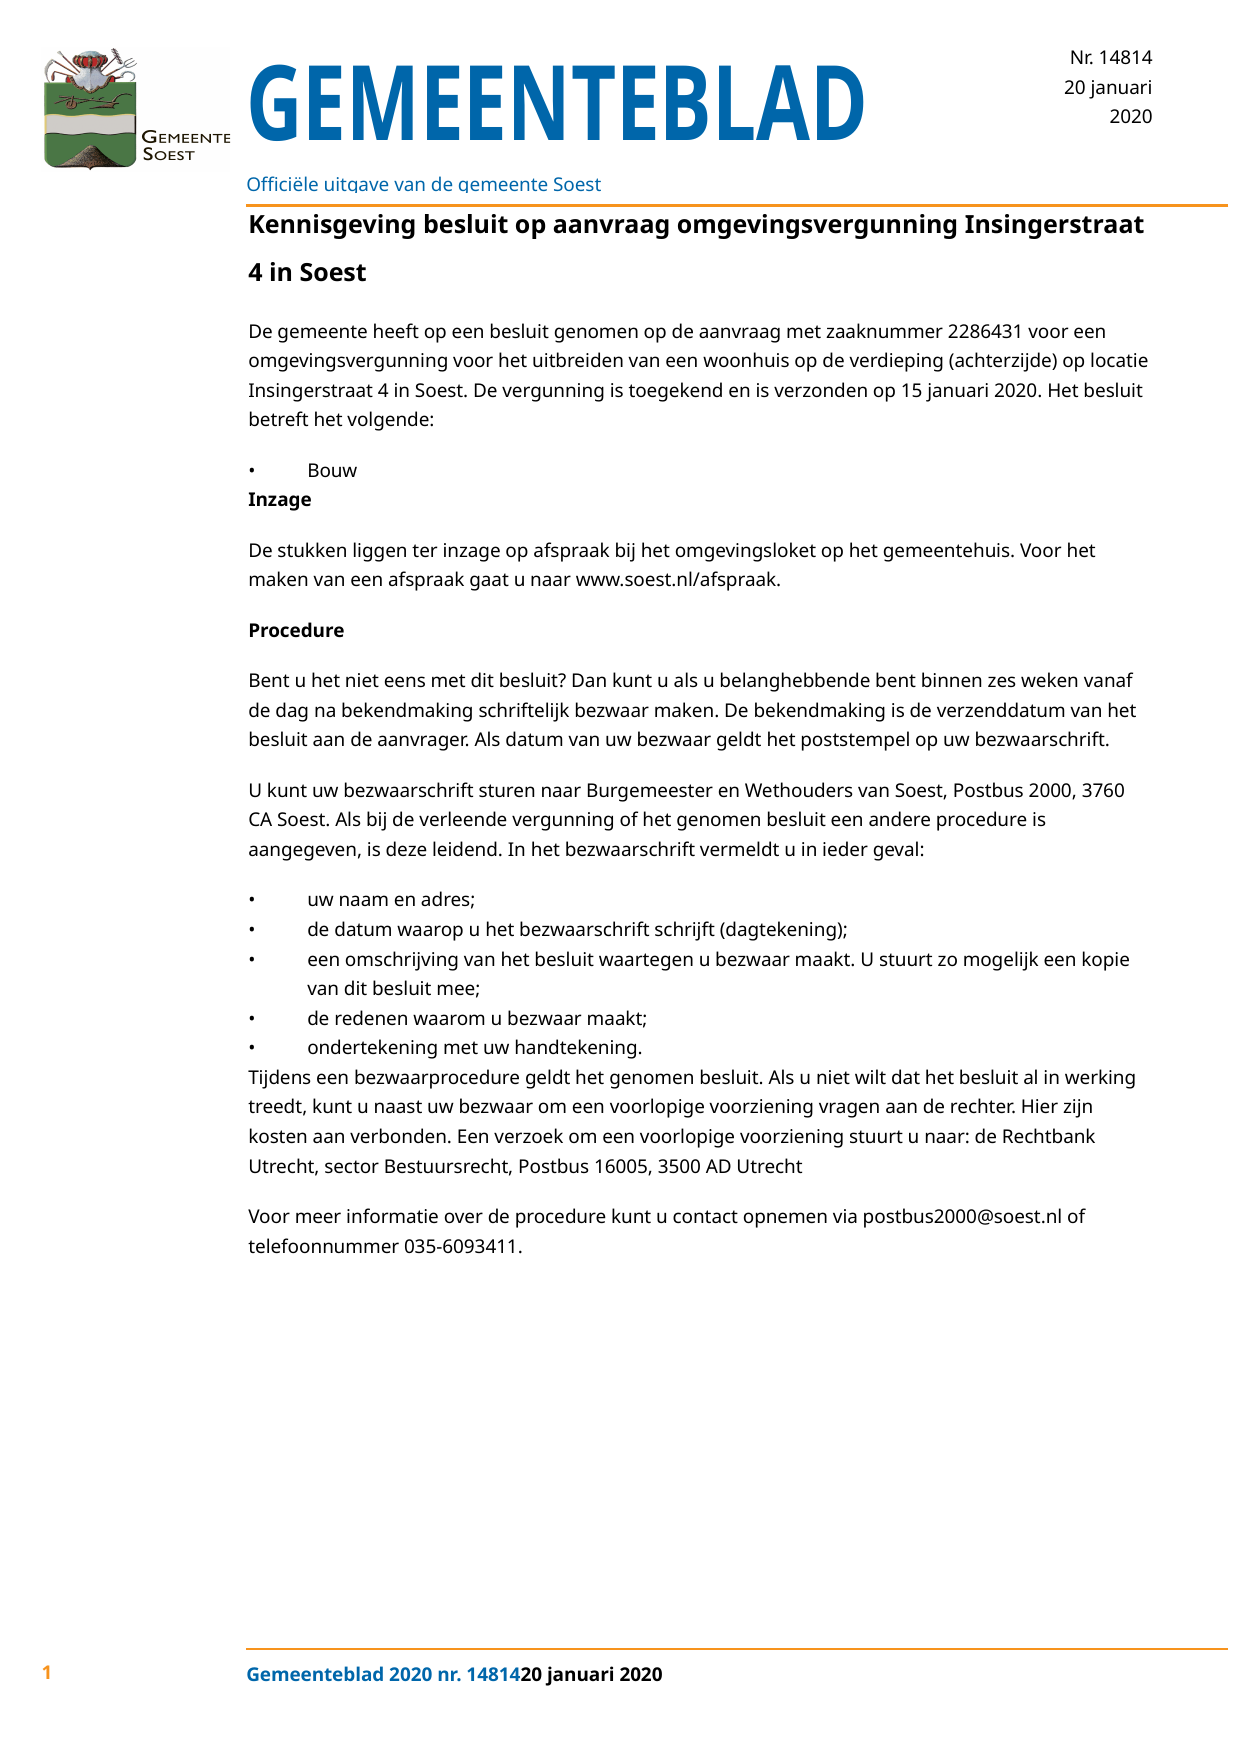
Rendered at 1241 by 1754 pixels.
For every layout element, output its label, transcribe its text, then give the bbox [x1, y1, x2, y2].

text Bent u het niet eens met dit besluit? Dan kunt u als u belanghebbende bent binnen zes weken vanaf de dag na bekendmaking schriftelijk bezwaar maken. De bekendmaking is de verzenddatum van het besluit aan de aanvrager. Als datum van uw bezwaar geldt het poststempel op uw bezwaarschrift. [248, 667, 1152, 752]
picture [41, 47, 231, 172]
text Voor meer informatie over de procedure kunt u contact opnemen via postbus2000@soest.nl of telefoonnummer 035-6093411. [248, 1203, 1152, 1259]
list ondertekening met uw handtekening. [248, 1034, 1152, 1060]
list een omschrijving van het besluit waartegen u bezwaar maakt. U stuurt zo mogelijk een kopie van dit besluit mee; [248, 946, 1152, 1001]
text Procedure [248, 617, 1152, 643]
text De stukken liggen ter inzage op afspraak bij het omgevingsloket op het gemeentehuis. Voor het maken van een afspraak gaat u naar www.soest.nl/afspraak. [248, 537, 1152, 592]
list de datum waarop u het bezwaarschrift schrijft (dagtekening); [248, 916, 1152, 942]
text Tijdens een bezwaarprocedure geldt het genomen besluit. Als u niet wilt dat het besluit al in werking treedt, kunt u naast uw bezwaar om een voorlopige voorziening vragen aan de rechter. Hier zijn kosten aan verbonden. Een verzoek om een voorlopige voorziening stuurt u naar: de Rechtbank Utrecht, sector Bestuursrecht, Postbus 16005, 3500 AD Utrecht [248, 1064, 1152, 1179]
text Kennisgeving besluit op aanvraag omgevingsvergunning Insingerstraat 4 in Soest [248, 207, 1152, 288]
text Inzage [248, 487, 1152, 512]
list de redenen waarom u bezwaar maakt; [248, 1005, 1152, 1031]
text U kunt uw bezwaarschrift sturen naar Burgemeester en Wethouders van Soest, Postbus 2000, 3760 CA Soest. Als bij de verleende vergunning of het genomen besluit een andere procedure is aangegeven, is deze leidend. In het bezwaarschrift vermeldt u in ieder geval: [248, 777, 1152, 862]
list uw naam en adres; [248, 887, 1152, 912]
list Bouw [248, 457, 1152, 483]
text De gemeente heeft op een besluit genomen op de aanvraag met zaaknummer 2286431 voor een omgevingsvergunning voor het uitbreiden van een woonhuis op de verdieping (achterzijde) op locatie Insingerstraat 4 in Soest. De vergunning is toegekend en is verzonden op 15 januari 2020. Het besluit betreft het volgende: [248, 318, 1152, 432]
